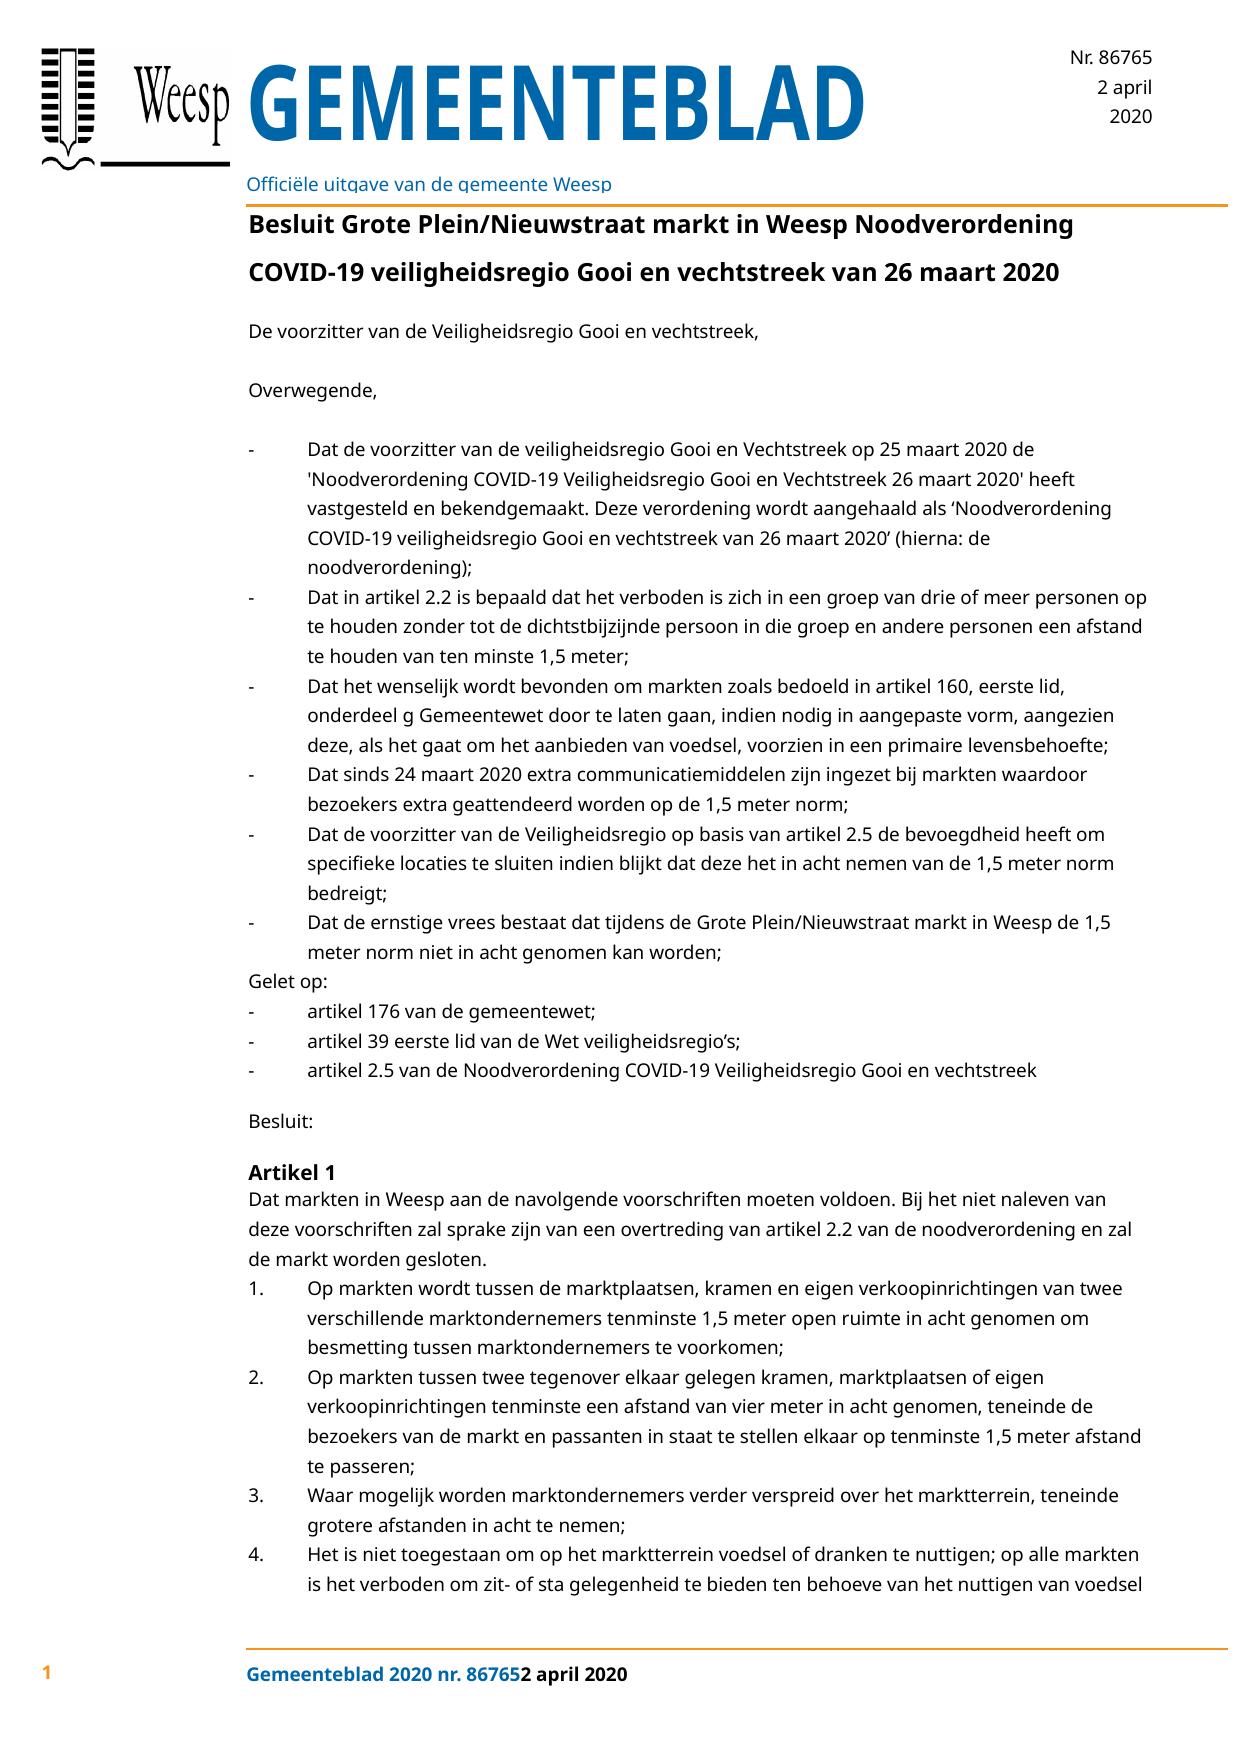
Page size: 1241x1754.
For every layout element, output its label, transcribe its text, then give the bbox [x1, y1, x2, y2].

list Dat het wenselijk wordt bevonden om markten zoals bedoeld in artikel 160, eerste lid, onderdeel g Gemeentewet door te laten gaan, indien nodig in aangepaste vorm, aangezien deze, als het gaat om het aanbieden van voedsel, voorzien in een primaire levensbehoefte; [248, 673, 1152, 758]
text Dat markten in Weesp aan de navolgende voorschriften moeten voldoen. Bij het niet naleven van deze voorschriften zal sprake zijn van een overtreding van artikel 2.2 van de noodverordening en zal de markt worden gesloten. [248, 1187, 1152, 1272]
text Besluit: [248, 1108, 1152, 1133]
picture [41, 47, 231, 172]
text Besluit Grote Plein/Nieuwstraat markt in Weesp Noodverordening COVID-19 veiligheidsregio Gooi en vechtstreek van 26 maart 2020 [248, 207, 1152, 288]
list artikel 39 eerste lid van de Wet veiligheidsregio’s; [248, 1028, 1152, 1054]
list Dat de voorzitter van de veiligheidsregio Gooi en Vechtstreek op 25 maart 2020 de 'Noodverordening COVID-19 Veiligheidsregio Gooi en Vechtstreek 26 maart 2020' heeft vastgesteld en bekendgemaakt. Deze verordening wordt aangehaald als ‘Noodverordening COVID-19 veiligheidsregio Gooi en vechtstreek van 26 maart 2020’ (hierna: de noodverordening); [248, 436, 1152, 580]
text Artikel 1 [248, 1158, 1152, 1187]
list artikel 2.5 van de Noodverordening COVID-19 Veiligheidsregio Gooi en vechtstreek [248, 1057, 1152, 1083]
list Waar mogelijk worden marktondernemers verder verspreid over het marktterrein, teneinde grotere afstanden in acht te nemen; [248, 1482, 1152, 1538]
text De voorzitter van de Veiligheidsregio Gooi en vechtstreek, [248, 318, 1152, 344]
list Het is niet toegestaan om op het marktterrein voedsel of dranken te nuttigen; op alle markten is het verboden om zit- of sta gelegenheid te bieden ten behoeve van het nuttigen van voedsel [248, 1542, 1152, 1597]
list artikel 176 van de gemeentewet; [248, 998, 1152, 1024]
list Dat sinds 24 maart 2020 extra communicatiemiddelen zijn ingezet bij markten waardoor bezoekers extra geattendeerd worden op de 1,5 meter norm; [248, 762, 1152, 817]
text Gelet op: [248, 969, 1152, 994]
text Overwegende, [248, 377, 1152, 403]
list Dat in artikel 2.2 is bepaald dat het verboden is zich in een groep van drie of meer personen op te houden zonder tot de dichtstbijzijnde persoon in die groep en andere personen een afstand te houden van ten minste 1,5 meter; [248, 584, 1152, 669]
list Dat de ernstige vrees bestaat dat tijdens de Grote Plein/Nieuwstraat markt in Weesp de 1,5 meter norm niet in acht genomen kan worden; [248, 909, 1152, 965]
list Dat de voorzitter van de Veiligheidsregio op basis van artikel 2.5 de bevoegdheid heeft om specifieke locaties te sluiten indien blijkt dat deze het in acht nemen van de 1,5 meter norm bedreigt; [248, 821, 1152, 906]
list Op markten wordt tussen de marktplaatsen, kramen en eigen verkoopinrichtingen van twee verschillende marktondernemers tenminste 1,5 meter open ruimte in acht genomen om besmetting tussen marktondernemers te voorkomen; [248, 1275, 1152, 1360]
list Op markten tussen twee tegenover elkaar gelegen kramen, marktplaatsen of eigen verkoopinrichtingen tenminste een afstand van vier meter in acht genomen, teneinde de bezoekers van de markt en passanten in staat te stellen elkaar op tenminste 1,5 meter afstand te passeren; [248, 1364, 1152, 1479]
